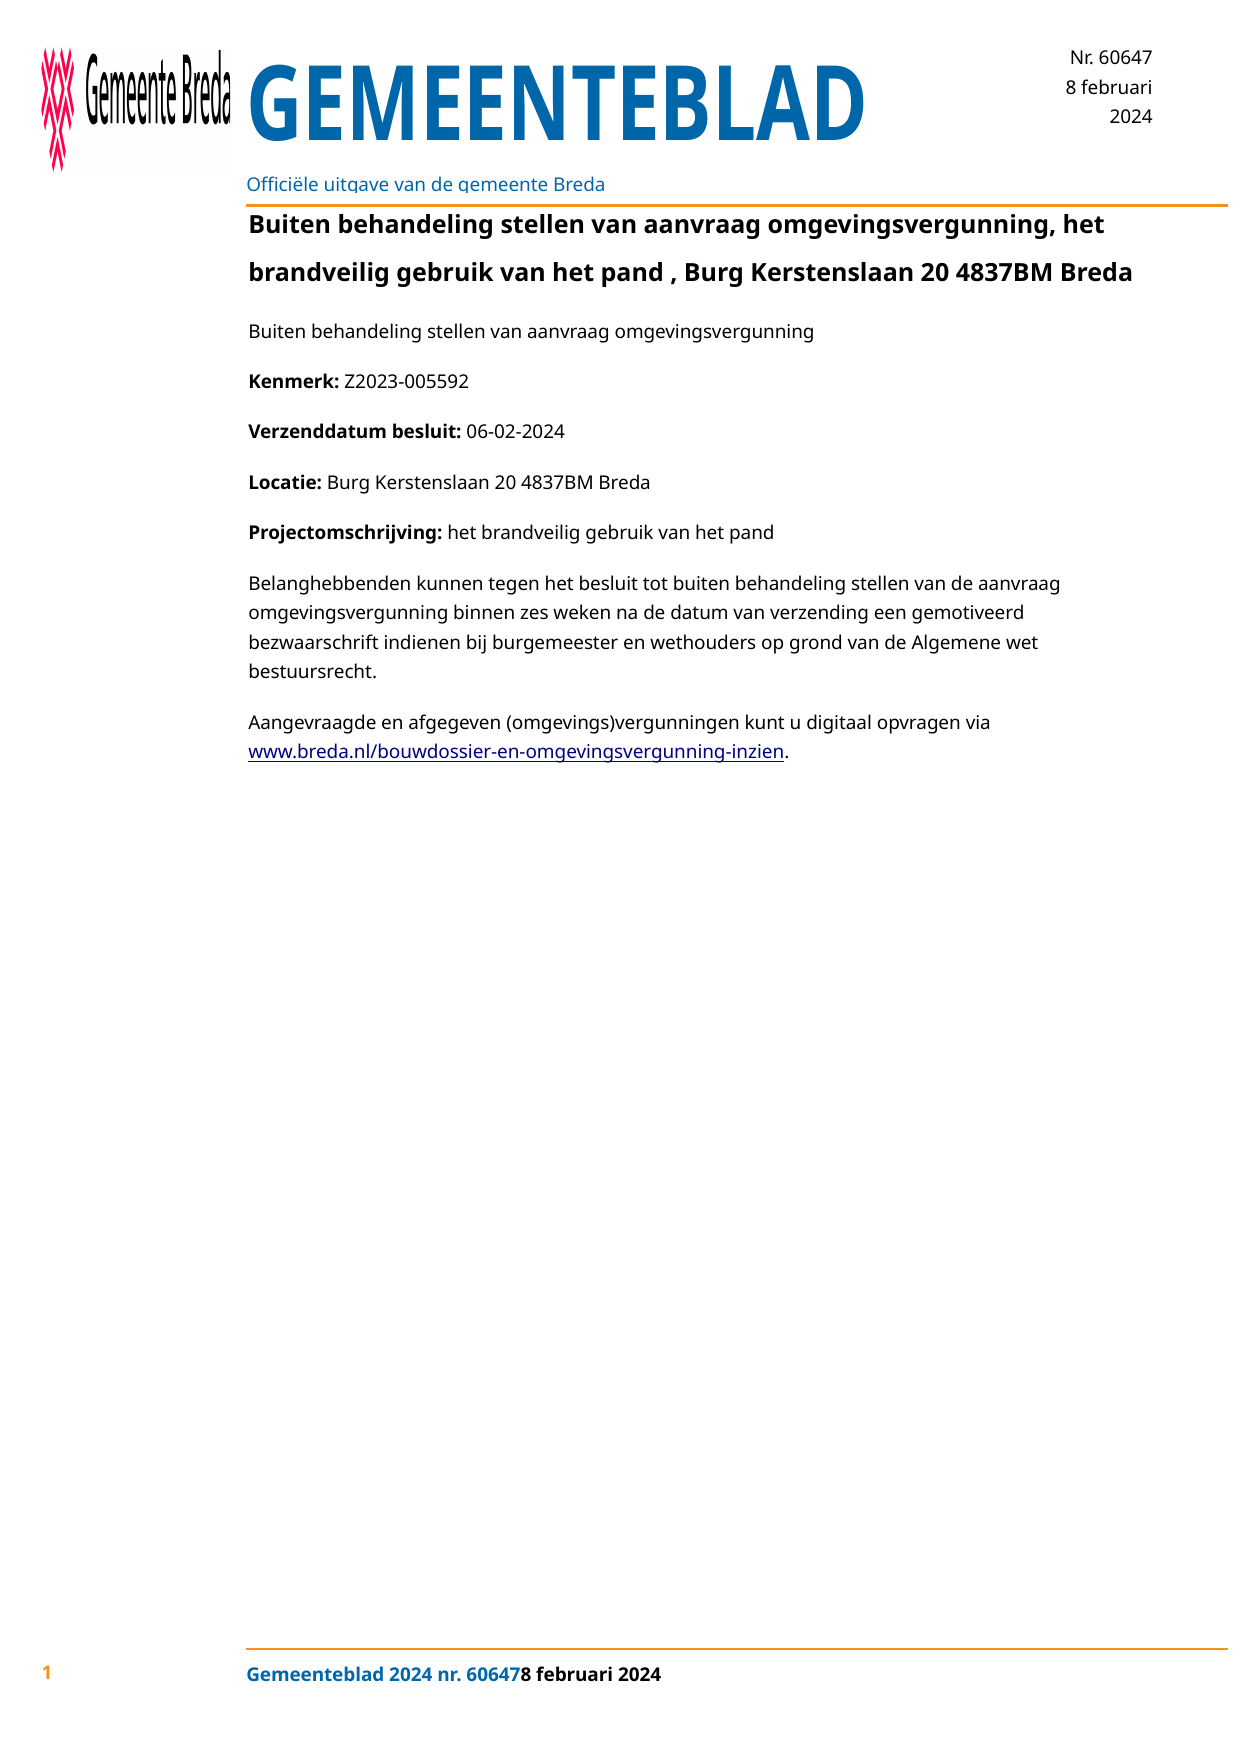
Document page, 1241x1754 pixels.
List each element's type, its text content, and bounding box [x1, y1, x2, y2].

text Projectomschrijving: het brandveilig gebruik van het pand [248, 519, 1152, 545]
text Buiten behandeling stellen van aanvraag omgevingsvergunning, het brandveilig gebruik van het pand , Burg Kerstenslaan 20 4837BM Breda [248, 207, 1152, 288]
text Locatie: Burg Kerstenslaan 20 4837BM Breda [248, 469, 1152, 495]
text Verzenddatum besluit: 06-02-2024 [248, 419, 1152, 444]
text Buiten behandeling stellen van aanvraag omgevingsvergunning [248, 318, 1152, 344]
picture [41, 47, 231, 172]
text Aangevraagde en afgegeven (omgevings)vergunningen kunt u digitaal opvragen via www.breda.nl/bouwdossier-en-omgevingsvergunning-inzien. [248, 709, 1152, 764]
text Kenmerk: Z2023-005592 [248, 368, 1152, 394]
text Belanghebbenden kunnen tegen het besluit tot buiten behandeling stellen van de aanvraag omgevingsvergunning binnen zes weken na de datum van verzending een gemotiveerd bezwaarschrift indienen bij burgemeester en wethouders op grond van de Algemene wet bestuursrecht. [248, 570, 1152, 684]
